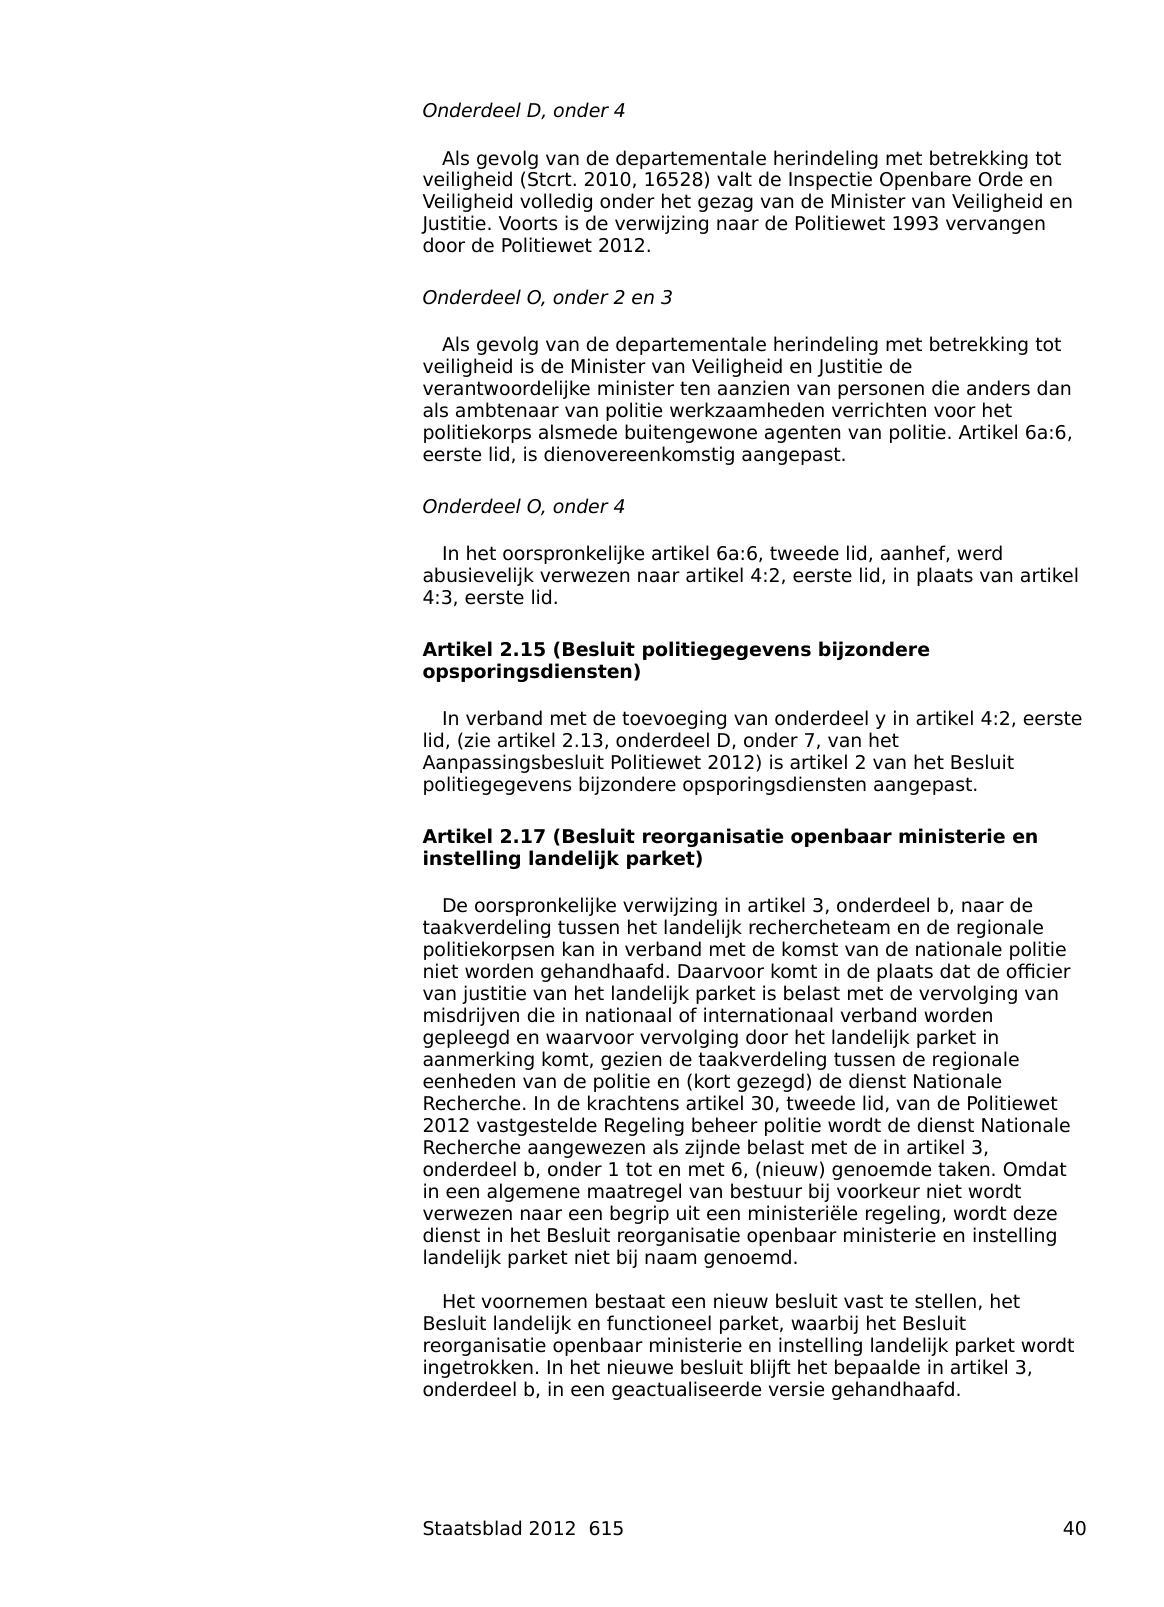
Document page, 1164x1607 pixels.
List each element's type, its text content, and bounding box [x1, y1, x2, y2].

subtitle Onderdeel O, onder 4 [422, 496, 1087, 518]
text Het voornemen bestaat een nieuw besluit vast te stellen, het Besluit landelijk en functioneel parket, waarbij het Besluit reorganisatie openbaar ministerie en instelling landelijk parket wordt ingetrokken. In het nieuwe besluit blijft het bepaalde in artikel 3, onderdeel b, in een geactualiseerde versie gehandhaafd. [422, 1291, 1087, 1401]
subtitle Onderdeel D, onder 4 [422, 100, 1087, 122]
text Als gevolg van de departementale herindeling met betrekking tot veiligheid is de Minister van Veiligheid en Justitie de verantwoordelijke minister ten aanzien van personen die anders dan als ambtenaar van politie werkzaamheden verrichten voor het politiekorps alsmede buitengewone agenten van politie. Artikel 6a:6, eerste lid, is dienovereenkomstig aangepast. [422, 334, 1087, 466]
text De oorspronkelijke verwijzing in artikel 3, onderdeel b, naar de taakverdeling tussen het landelijk rechercheteam en de regionale politiekorpsen kan in verband met de komst van de nationale politie niet worden gehandhaafd. Daarvoor komt in de plaats dat de officier van justitie van het landelijk parket is belast met de vervolging van misdrijven die in nationaal of internationaal verband worden gepleegd en waarvoor vervolging door het landelijk parket in aanmerking komt, gezien de taakverdeling tussen de regionale eenheden van de politie en (kort gezegd) de dienst Nationale Recherche. In de krachtens artikel 30, tweede lid, van de Politiewet 2012 vastgestelde Regeling beheer politie wordt de dienst Nationale Recherche aangewezen als zijnde belast met de in artikel 3, onderdeel b, onder 1 tot en met 6, (nieuw) genoemde taken. Omdat in een algemene maatregel van bestuur bij voorkeur niet wordt verwezen naar een begrip uit een ministeriële regeling, wordt deze dienst in het Besluit reorganisatie openbaar ministerie en instelling landelijk parket niet bij naam genoemd. [422, 895, 1087, 1268]
subtitle Artikel 2.17 (Besluit reorganisatie openbaar ministerie en instelling landelijk parket) [422, 826, 1087, 870]
text In het oorspronkelijke artikel 6a:6, tweede lid, aanhef, werd abusievelijk verwezen naar artikel 4:2, eerste lid, in plaats van artikel 4:3, eerste lid. [422, 543, 1087, 609]
subtitle Onderdeel O, onder 2 en 3 [422, 287, 1087, 309]
text In verband met de toevoeging van onderdeel y in artikel 4:2, eerste lid, (zie artikel 2.13, onderdeel D, onder 7, van het Aanpassingsbesluit Politiewet 2012) is artikel 2 van het Besluit politiegegevens bijzondere opsporingsdiensten aangepast. [422, 708, 1087, 796]
subtitle Artikel 2.15 (Besluit politiegegevens bijzondere opsporingsdiensten) [422, 639, 1087, 683]
text Als gevolg van de departementale herindeling met betrekking tot veiligheid (Stcrt. 2010, 16528) valt de Inspectie Openbare Orde en Veiligheid volledig onder het gezag van de Minister van Veiligheid en Justitie. Voorts is de verwijzing naar de Politiewet 1993 vervangen door de Politiewet 2012. [422, 147, 1087, 257]
